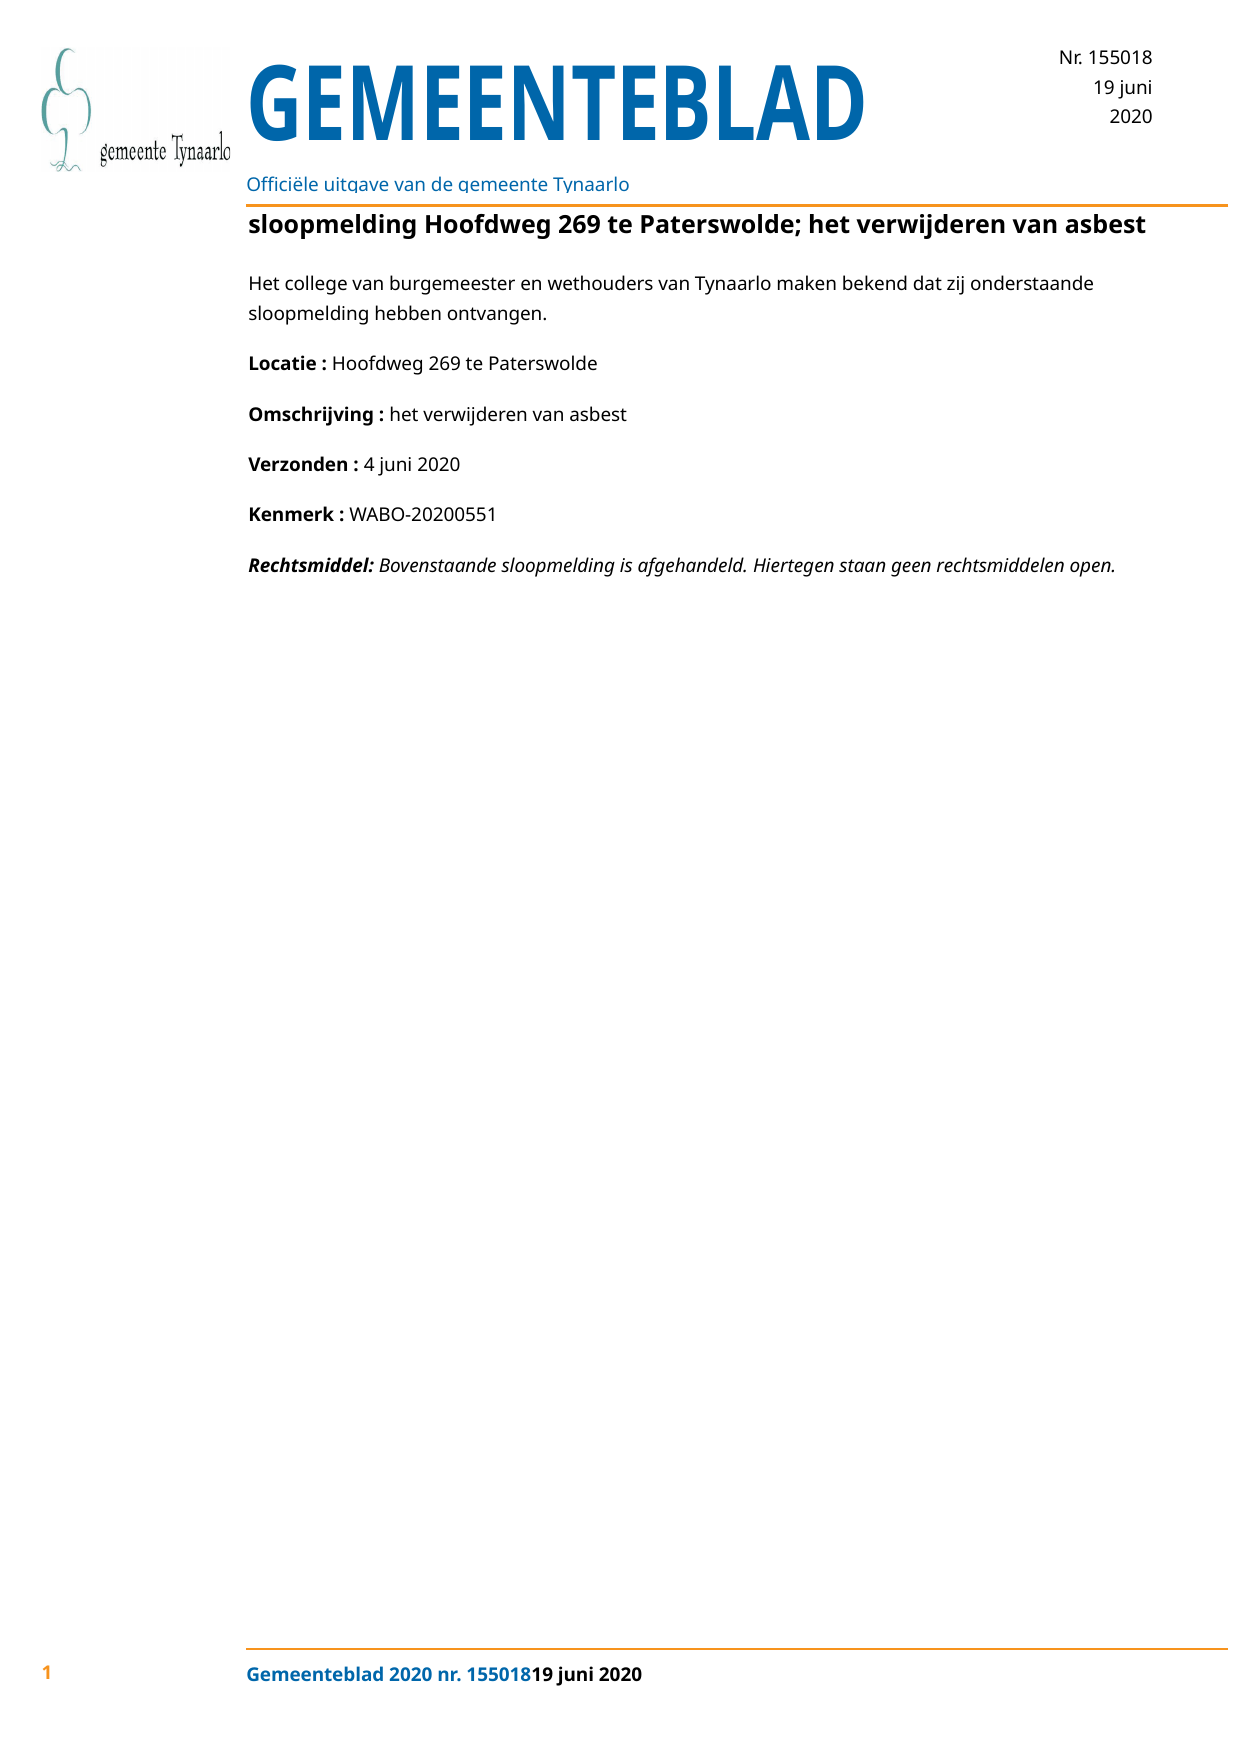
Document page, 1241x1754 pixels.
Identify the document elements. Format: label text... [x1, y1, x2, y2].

picture [41, 47, 231, 172]
text Kenmerk : WABO-20200551 [248, 502, 1152, 527]
text Het college van burgemeester en wethouders van Tynaarlo maken bekend dat zij onderstaande sloopmelding hebben ontvangen. [248, 270, 1152, 326]
text Rechtsmiddel: Bovenstaande sloopmelding is afgehandeld. Hiertegen staan geen rechtsmiddelen open. [248, 552, 1152, 578]
text Omschrijving : het verwijderen van asbest [248, 401, 1152, 426]
text Locatie : Hoofdweg 269 te Paterswolde [248, 350, 1152, 376]
text Verzonden : 4 juni 2020 [248, 451, 1152, 477]
text sloopmelding Hoofdweg 269 te Paterswolde; het verwijderen van asbest [248, 207, 1152, 241]
